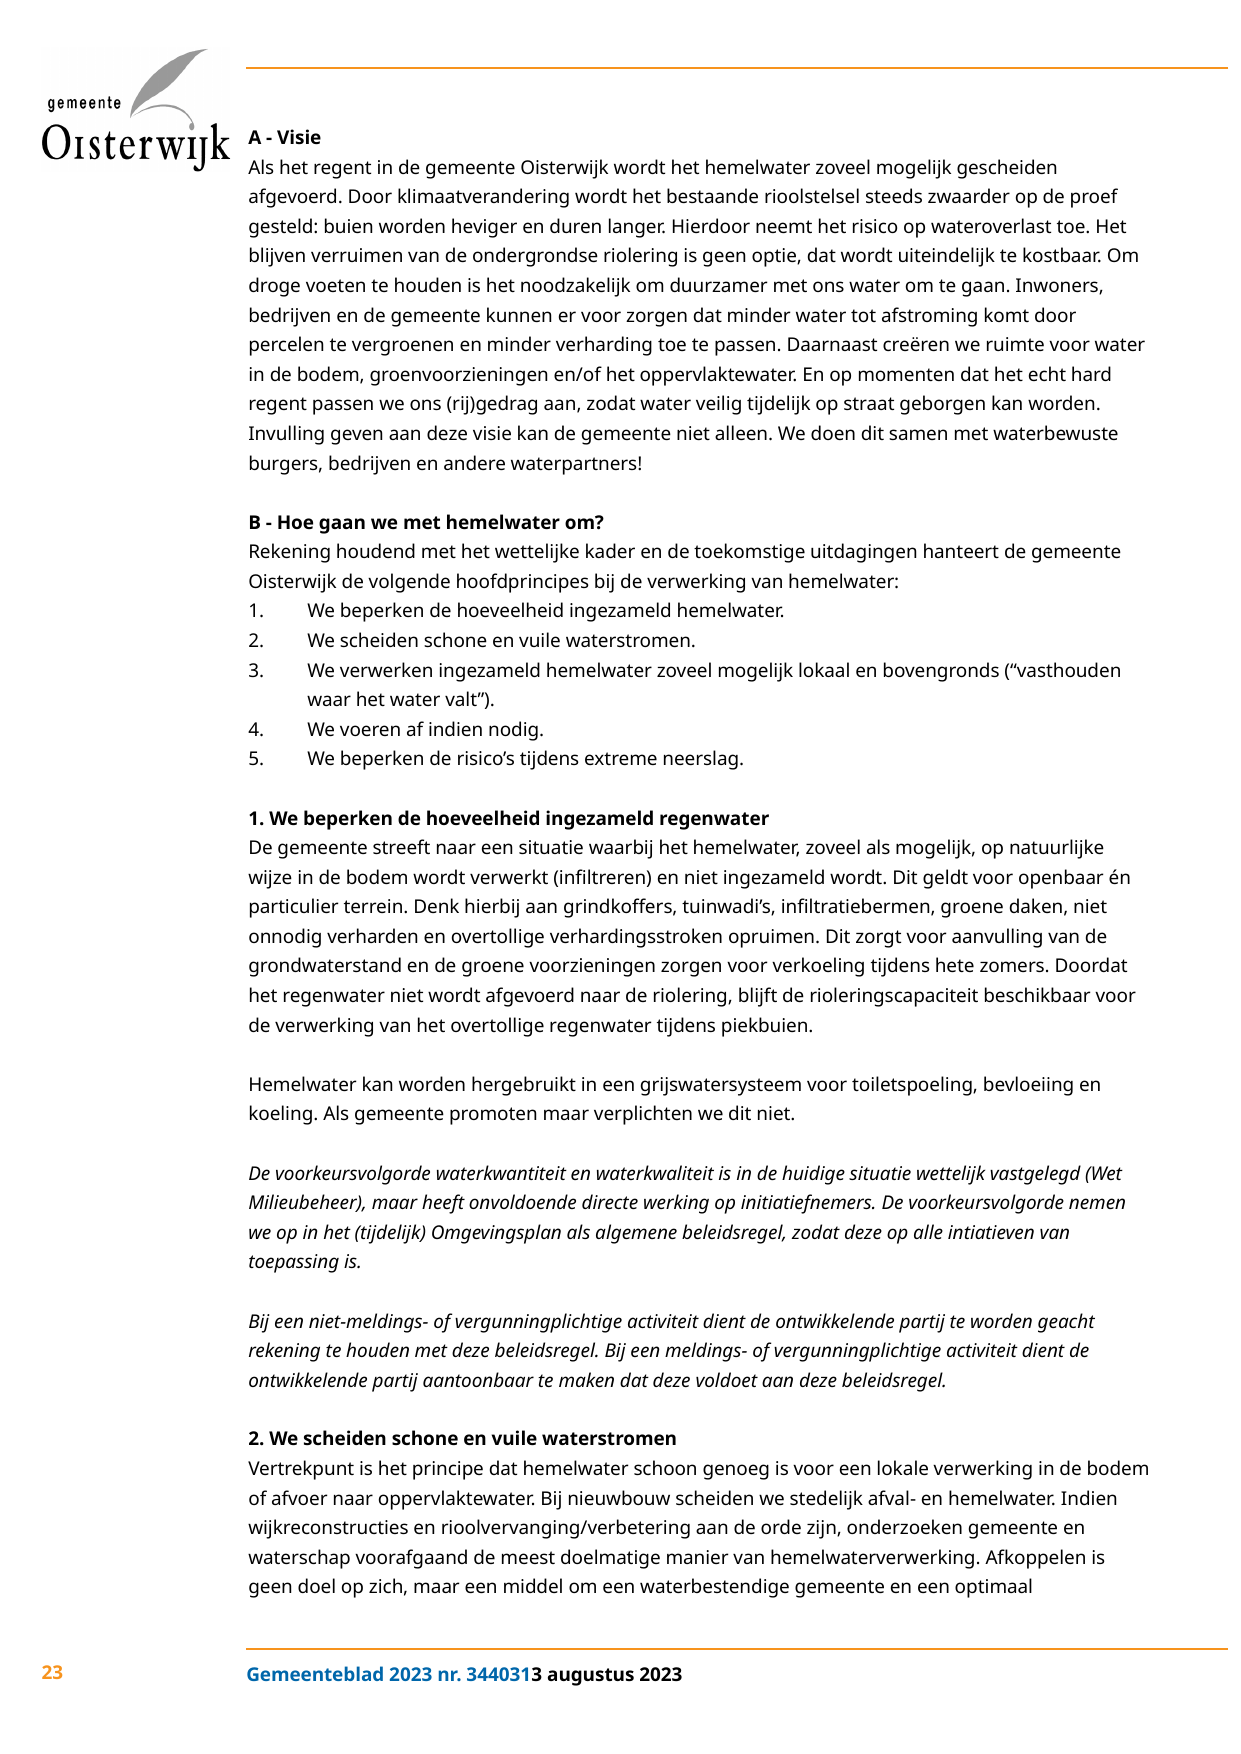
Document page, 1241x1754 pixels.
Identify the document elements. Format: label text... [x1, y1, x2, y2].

list We voeren af indien nodig. [248, 716, 1152, 742]
list We scheiden schone en vuile waterstromen. [248, 627, 1152, 653]
text Als het regent in de gemeente Oisterwijk wordt het hemelwater zoveel mogelijk gescheiden afgevoerd. Door klimaatverandering wordt het bestaande rioolstelsel steeds zwaarder op de proef gesteld: buien worden heviger en duren langer. Hierdoor neemt het risico op wateroverlast toe. Het blijven verruimen van de ondergrondse riolering is geen optie, dat wordt uiteindelijk te kostbaar. Om droge voeten te houden is het noodzakelijk om duurzamer met ons water om te gaan. Inwoners, bedrijven en de gemeente kunnen er voor zorgen dat minder water tot afstroming komt door percelen te vergroenen en minder verharding toe te passen. Daarnaast creëren we ruimte voor water in de bodem, groenvoorzieningen en/of het oppervlaktewater. En op momenten dat het echt hard regent passen we ons (rij)gedrag aan, zodat water veilig tijdelijk op straat geborgen kan worden. Invulling geven aan deze visie kan de gemeente niet alleen. We doen dit samen met waterbewuste burgers, bedrijven en andere waterpartners! [248, 154, 1152, 476]
list We verwerken ingezameld hemelwater zoveel mogelijk lokaal en bovengronds (“vasthouden waar het water valt”). [248, 657, 1152, 712]
text Vertrekpunt is het principe dat hemelwater schoon genoeg is voor een lokale verwerking in de bodem of afvoer naar oppervlaktewater. Bij nieuwbouw scheiden we stedelijk afval- en hemelwater. Indien wijkreconstructies en rioolvervanging/verbetering aan de orde zijn, onderzoeken gemeente en waterschap voorafgaand de meest doelmatige manier van hemelwaterverwerking. Afkoppelen is geen doel op zich, maar een middel om een waterbestendige gemeente en een optimaal [248, 1455, 1152, 1599]
text Rekening houdend met het wettelijke kader en de toekomstige uitdagingen hanteert de gemeente Oisterwijk de volgende hoofdprincipes bij de verwerking van hemelwater: [248, 538, 1152, 594]
text De gemeente streeft naar een situatie waarbij het hemelwater, zoveel als mogelijk, op natuurlijke wijze in de bodem wordt verwerkt (infiltreren) en niet ingezameld wordt. Dit geldt voor openbaar én particulier terrein. Denk hierbij aan grindkoffers, tuinwadi’s, infiltratiebermen, groene daken, niet onnodig verharden en overtollige verhardingsstroken opruimen. Dit zorgt voor aanvulling van de grondwaterstand en de groene voorzieningen zorgen voor verkoeling tijdens hete zomers. Doordat het regenwater niet wordt afgevoerd naar de riolering, blijft de rioleringscapaciteit beschikbaar voor de verwerking van het overtollige regenwater tijdens piekbuien. [248, 834, 1152, 1038]
text 1. We beperken de hoeveelheid ingezameld regenwater [248, 805, 1152, 831]
picture [41, 47, 231, 172]
list We beperken de hoeveelheid ingezameld hemelwater. [248, 598, 1152, 623]
list We beperken de risico’s tijdens extreme neerslag. [248, 746, 1152, 771]
text B - Hoe gaan we met hemelwater om? [248, 509, 1152, 535]
table_header De voorkeursvolgorde waterkwantiteit en waterkwaliteit is in de huidige situatie wettelijk vastgelegd (Wet Milieubeheer), maar heeft onvoldoende directe werking op initiatiefnemers. De voorkeursvolgorde nemen we op in het (tijdelijk) Omgevingsplan als algemene beleidsregel, zodat deze op alle intiatieven van toepassing is. Bij een niet-meldings- of vergunningplichtige activiteit dient de ontwikkelende partij te worden geacht rekening te houden met deze beleidsregel. Bij een meldings- of vergunningplichtige activiteit dient de ontwikkelende partij aantoonbaar te maken dat deze voldoet aan deze beleidsregel. [248, 1160, 1152, 1393]
text A - Visie [248, 124, 1152, 150]
text 2. We scheiden schone en vuile waterstromen [248, 1426, 1152, 1451]
text Hemelwater kan worden hergebruikt in een grijswatersysteem voor toiletspoeling, bevloeiing en koeling. Als gemeente promoten maar verplichten we dit niet. [248, 1071, 1152, 1126]
